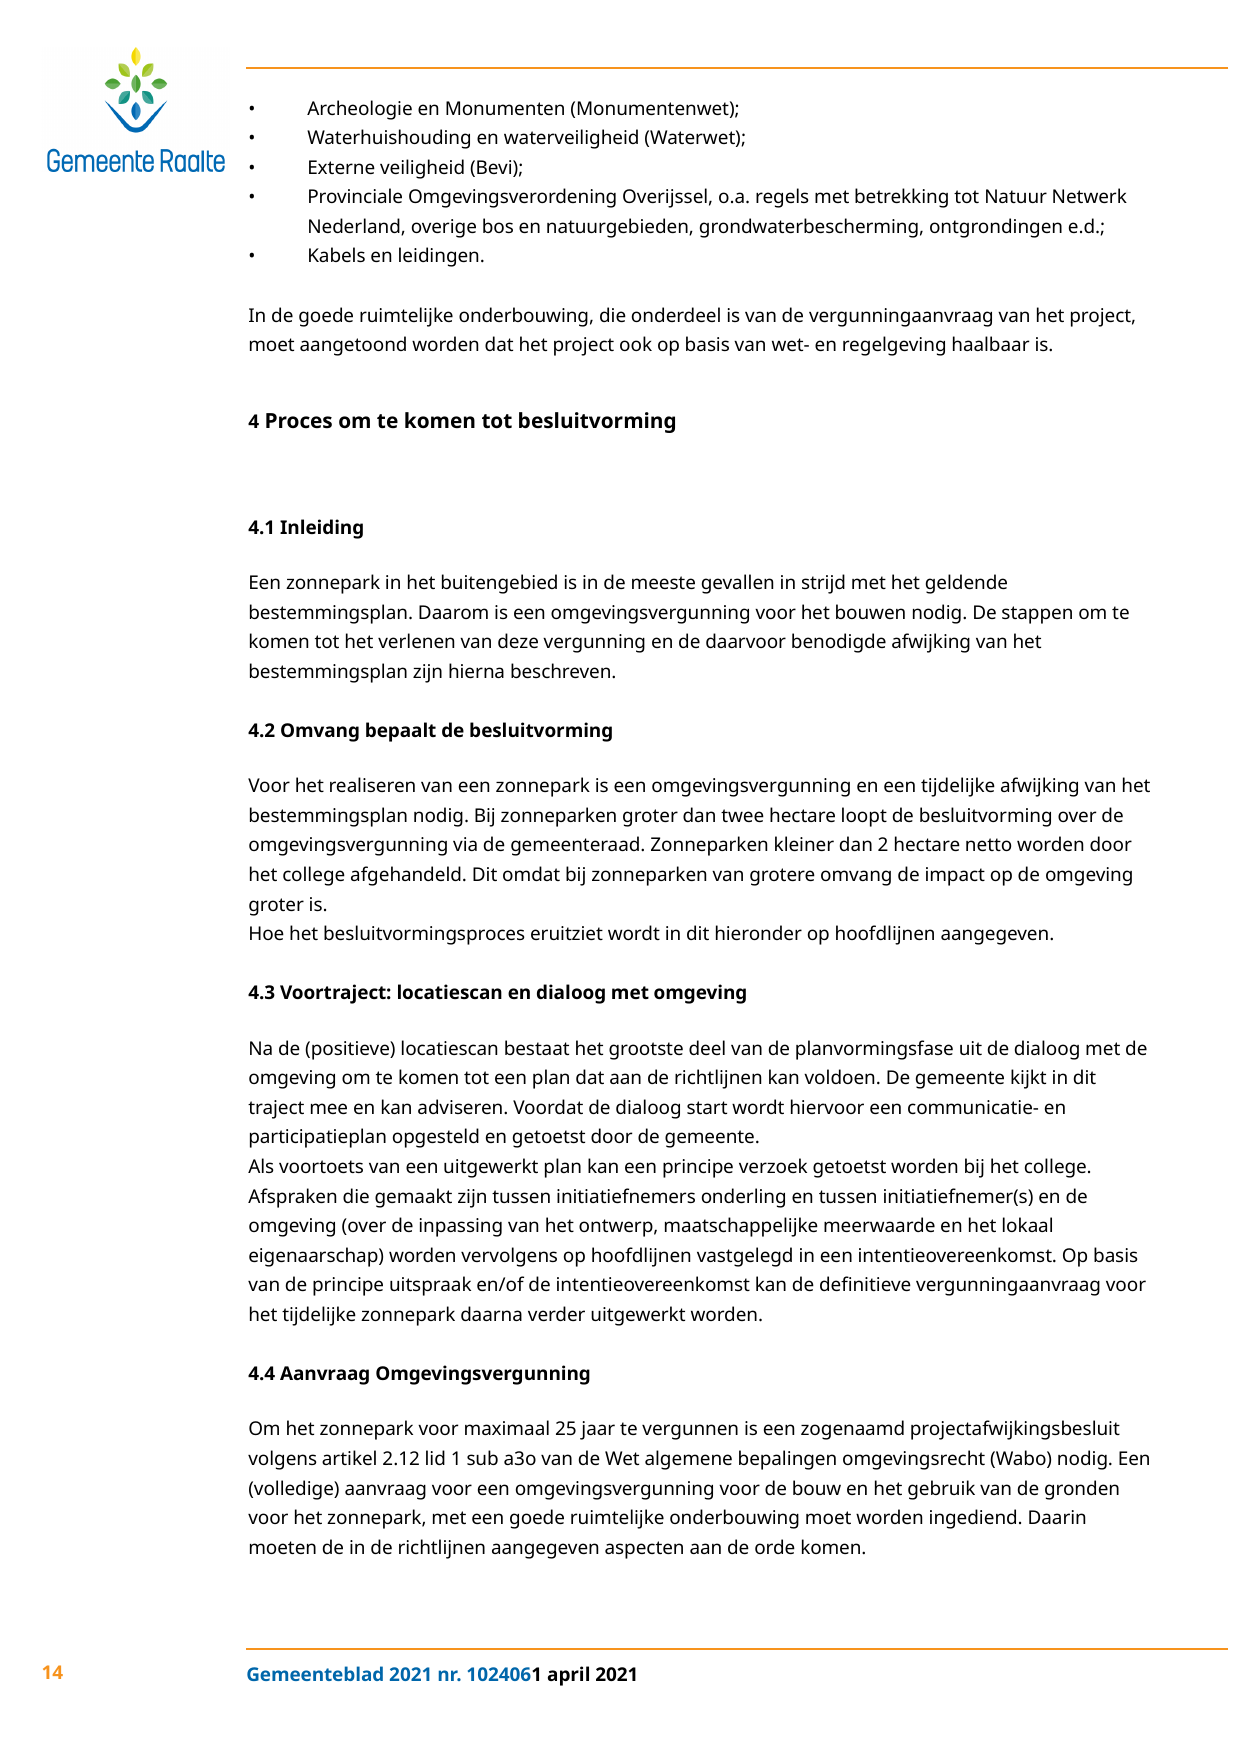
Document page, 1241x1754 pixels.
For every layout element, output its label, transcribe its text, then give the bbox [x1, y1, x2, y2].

text In de goede ruimtelijke onderbouwing, die onderdeel is van de vergunningaanvraag van het project, moet aangetoond worden dat het project ook op basis van wet- en regelgeving haalbaar is. [248, 302, 1152, 357]
list Archeologie en Monumenten (Monumentenwet); [248, 95, 1152, 121]
picture [41, 47, 231, 172]
text 4.2 Omvang bepaalt de besluitvorming [248, 717, 1152, 743]
text Voor het realiseren van een zonnepark is een omgevingsvergunning en een tijdelijke afwijking van het bestemmingsplan nodig. Bij zonneparken groter dan twee hectare loopt de besluitvorming over de omgevingsvergunning via de gemeenteraad. Zonneparken kleiner dan 2 hectare netto worden door het college afgehandeld. Dit omdat bij zonneparken van grotere omvang de impact op de omgeving groter is. [248, 772, 1152, 917]
text 4 Proces om te komen tot besluitvorming [248, 407, 1152, 435]
text 4.1 Inleiding [248, 514, 1152, 540]
text 4.3 Voortraject: locatiescan en dialoog met omgeving [248, 979, 1152, 1005]
text 4.4 Aanvraag Omgevingsvergunning [248, 1360, 1152, 1386]
text Hoe het besluitvormingsproces eruitziet wordt in dit hieronder op hoofdlijnen aangegeven. [248, 920, 1152, 946]
text Na de (positieve) locatiescan bestaat het grootste deel van de planvormingsfase uit de dialoog met de omgeving om te komen tot een plan dat aan de richtlijnen kan voldoen. De gemeente kijkt in dit traject mee en kan adviseren. Voordat de dialoog start wordt hiervoor een communicatie- en participatieplan opgesteld en getoetst door de gemeente. [248, 1035, 1152, 1149]
text Een zonnepark in het buitengebied is in de meeste gevallen in strijd met het geldende bestemmingsplan. Daarom is een omgevingsvergunning voor het bouwen nodig. De stappen om te komen tot het verlenen van deze vergunning en de daarvoor benodigde afwijking van het bestemmingsplan zijn hierna beschreven. [248, 569, 1152, 684]
list Externe veiligheid (Bevi); [248, 154, 1152, 180]
list Waterhuishouding en waterveiligheid (Waterwet); [248, 124, 1152, 150]
list Provinciale Omgevingsverordening Overijssel, o.a. regels met betrekking tot Natuur Netwerk Nederland, overige bos en natuurgebieden, grondwaterbescherming, ontgrondingen e.d.; [248, 183, 1152, 239]
text Om het zonnepark voor maximaal 25 jaar te vergunnen is een zogenaamd projectafwijkingsbesluit volgens artikel 2.12 lid 1 sub a3o van de Wet algemene bepalingen omgevingsrecht (Wabo) nodig. Een (volledige) aanvraag voor een omgevingsvergunning voor de bouw en het gebruik van de gronden voor het zonnepark, met een goede ruimtelijke onderbouwing moet worden ingediend. Daarin moeten de in de richtlijnen aangegeven aspecten aan de orde komen. [248, 1416, 1152, 1560]
list Kabels en leidingen. [248, 243, 1152, 268]
text Als voortoets van een uitgewerkt plan kan een principe verzoek getoetst worden bij het college. Afspraken die gemaakt zijn tussen initiatiefnemers onderling en tussen initiatiefnemer(s) en de omgeving (over de inpassing van het ontwerp, maatschappelijke meerwaarde en het lokaal eigenaarschap) worden vervolgens op hoofdlijnen vastgelegd in een intentieovereenkomst. Op basis van de principe uitspraak en/of de intentieovereenkomst kan de definitieve vergunningaanvraag voor het tijdelijke zonnepark daarna verder uitgewerkt worden. [248, 1153, 1152, 1327]
